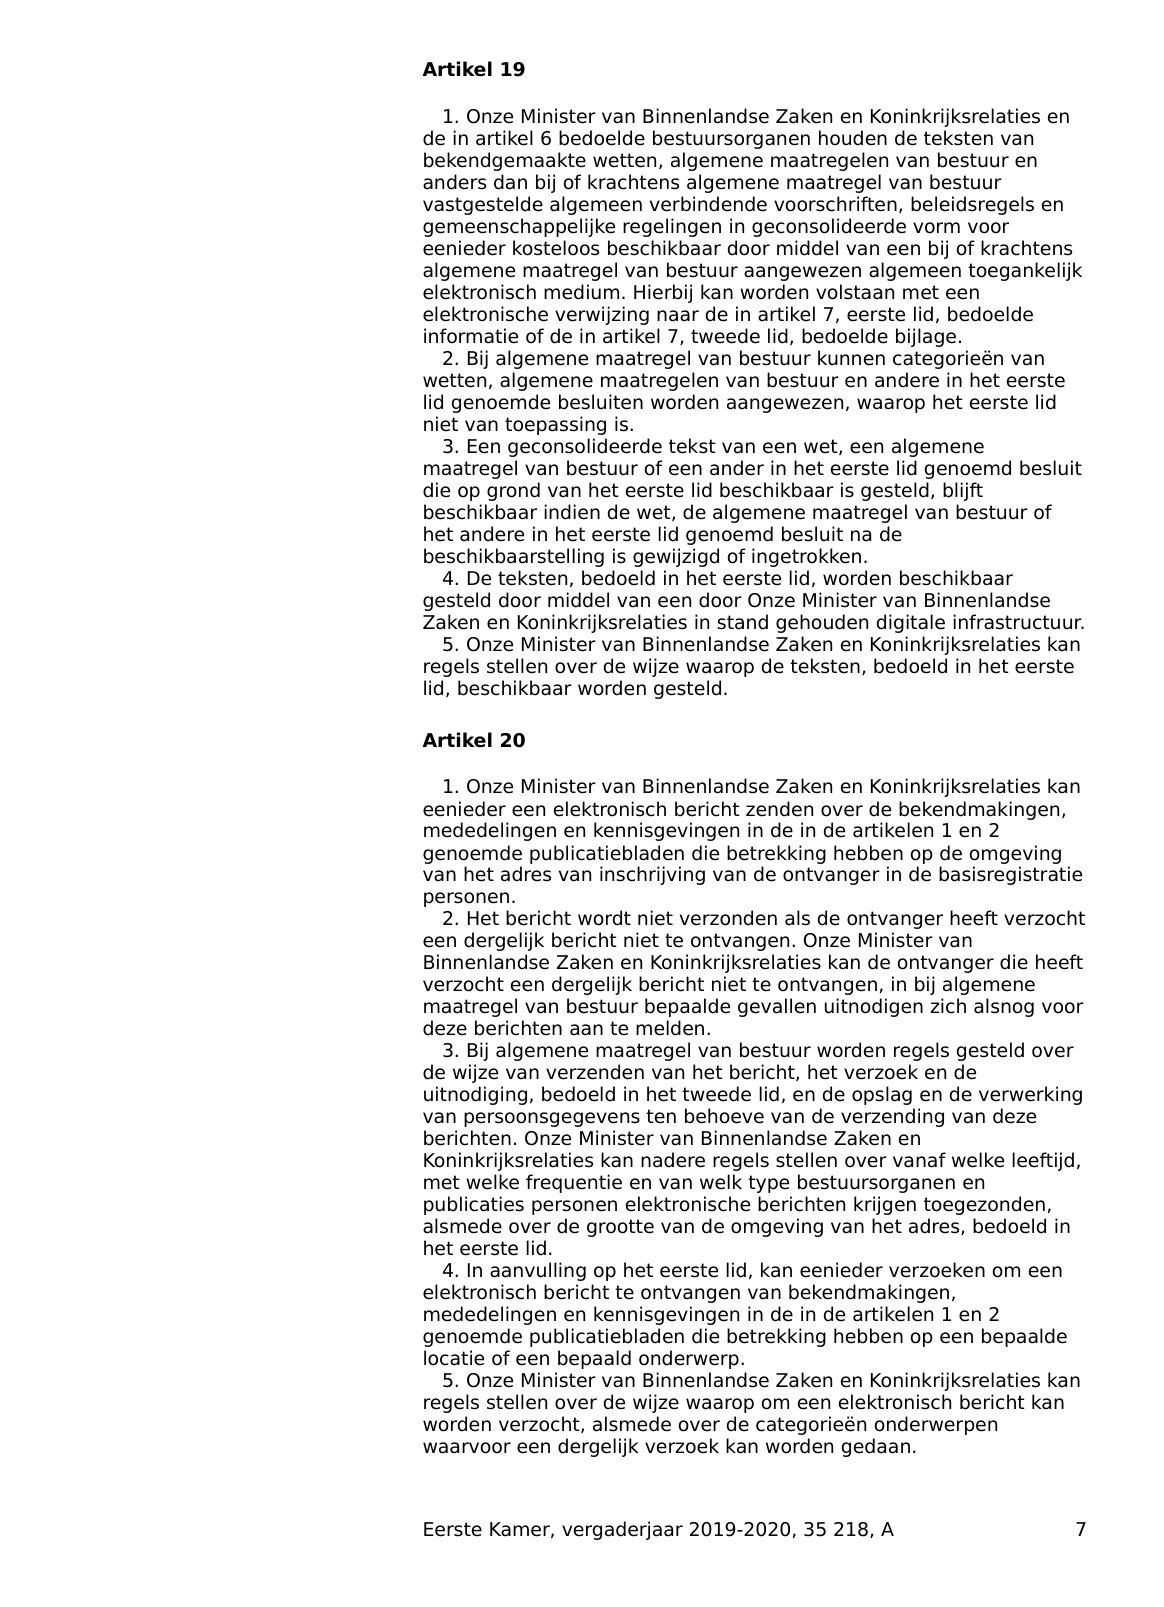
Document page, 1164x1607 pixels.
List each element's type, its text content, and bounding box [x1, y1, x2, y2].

text 3. Een geconsolideerde tekst van een wet, een algemene maatregel van bestuur of een ander in het eerste lid genoemd besluit die op grond van het eerste lid beschikbaar is gesteld, blijft beschikbaar indien de wet, de algemene maatregel van bestuur of het andere in het eerste lid genoemd besluit na de beschikbaarstelling is gewijzigd of ingetrokken. [422, 436, 1087, 568]
text 2. Bij algemene maatregel van bestuur kunnen categorieën van wetten, algemene maatregelen van bestuur en andere in het eerste lid genoemde besluiten worden aangewezen, waarop het eerste lid niet van toepassing is. [422, 348, 1087, 436]
text 1. Onze Minister van Binnenlandse Zaken en Koninkrijksrelaties kan eenieder een elektronisch bericht zenden over de bekendmakingen, mededelingen en kennisgevingen in de in de artikelen 1 en 2 genoemde publicatiebladen die betrekking hebben op de omgeving van het adres van inschrijving van de ontvanger in de basisregistratie personen. [422, 776, 1087, 908]
text 5. Onze Minister van Binnenlandse Zaken en Koninkrijksrelaties kan regels stellen over de wijze waarop de teksten, bedoeld in het eerste lid, beschikbaar worden gesteld. [422, 633, 1087, 699]
subtitle Artikel 20 [422, 729, 1087, 751]
text 5. Onze Minister van Binnenlandse Zaken en Koninkrijksrelaties kan regels stellen over de wijze waarop om een elektronisch bericht kan worden verzocht, alsmede over de categorieën onderwerpen waarvoor een dergelijk verzoek kan worden gedaan. [422, 1370, 1087, 1458]
text 4. In aanvulling op het eerste lid, kan eenieder verzoeken om een elektronisch bericht te ontvangen van bekendmakingen, mededelingen en kennisgevingen in de in de artikelen 1 en 2 genoemde publicatiebladen die betrekking hebben op een bepaalde locatie of een bepaald onderwerp. [422, 1260, 1087, 1370]
text 3. Bij algemene maatregel van bestuur worden regels gesteld over de wijze van verzenden van het bericht, het verzoek en de uitnodiging, bedoeld in het tweede lid, en de opslag en de verwerking van persoonsgegevens ten behoeve van de verzending van deze berichten. Onze Minister van Binnenlandse Zaken en Koninkrijksrelaties kan nadere regels stellen over vanaf welke leeftijd, met welke frequentie en van welk type bestuursorganen en publicaties personen elektronische berichten krijgen toegezonden, alsmede over de grootte van de omgeving van het adres, bedoeld in het eerste lid. [422, 1040, 1087, 1260]
text 2. Het bericht wordt niet verzonden als de ontvanger heeft verzocht een dergelijk bericht niet te ontvangen. Onze Minister van Binnenlandse Zaken en Koninkrijksrelaties kan de ontvanger die heeft verzocht een dergelijk bericht niet te ontvangen, in bij algemene maatregel van bestuur bepaalde gevallen uitnodigen zich alsnog voor deze berichten aan te melden. [422, 908, 1087, 1040]
text 4. De teksten, bedoeld in het eerste lid, worden beschikbaar gesteld door middel van een door Onze Minister van Binnenlandse Zaken en Koninkrijksrelaties in stand gehouden digitale infrastructuur. [422, 568, 1087, 633]
text 1. Onze Minister van Binnenlandse Zaken en Koninkrijksrelaties en de in artikel 6 bedoelde bestuursorganen houden de teksten van bekendgemaakte wetten, algemene maatregelen van bestuur en anders dan bij of krachtens algemene maatregel van bestuur vastgestelde algemeen verbindende voorschriften, beleidsregels en gemeenschappelijke regelingen in geconsolideerde vorm voor eenieder kosteloos beschikbaar door middel van een bij of krachtens algemene maatregel van bestuur aangewezen algemeen toegankelijk elektronisch medium. Hierbij kan worden volstaan met een elektronische verwijzing naar de in artikel 7, eerste lid, bedoelde informatie of de in artikel 7, tweede lid, bedoelde bijlage. [422, 106, 1087, 348]
subtitle Artikel 19 [422, 59, 1087, 81]
